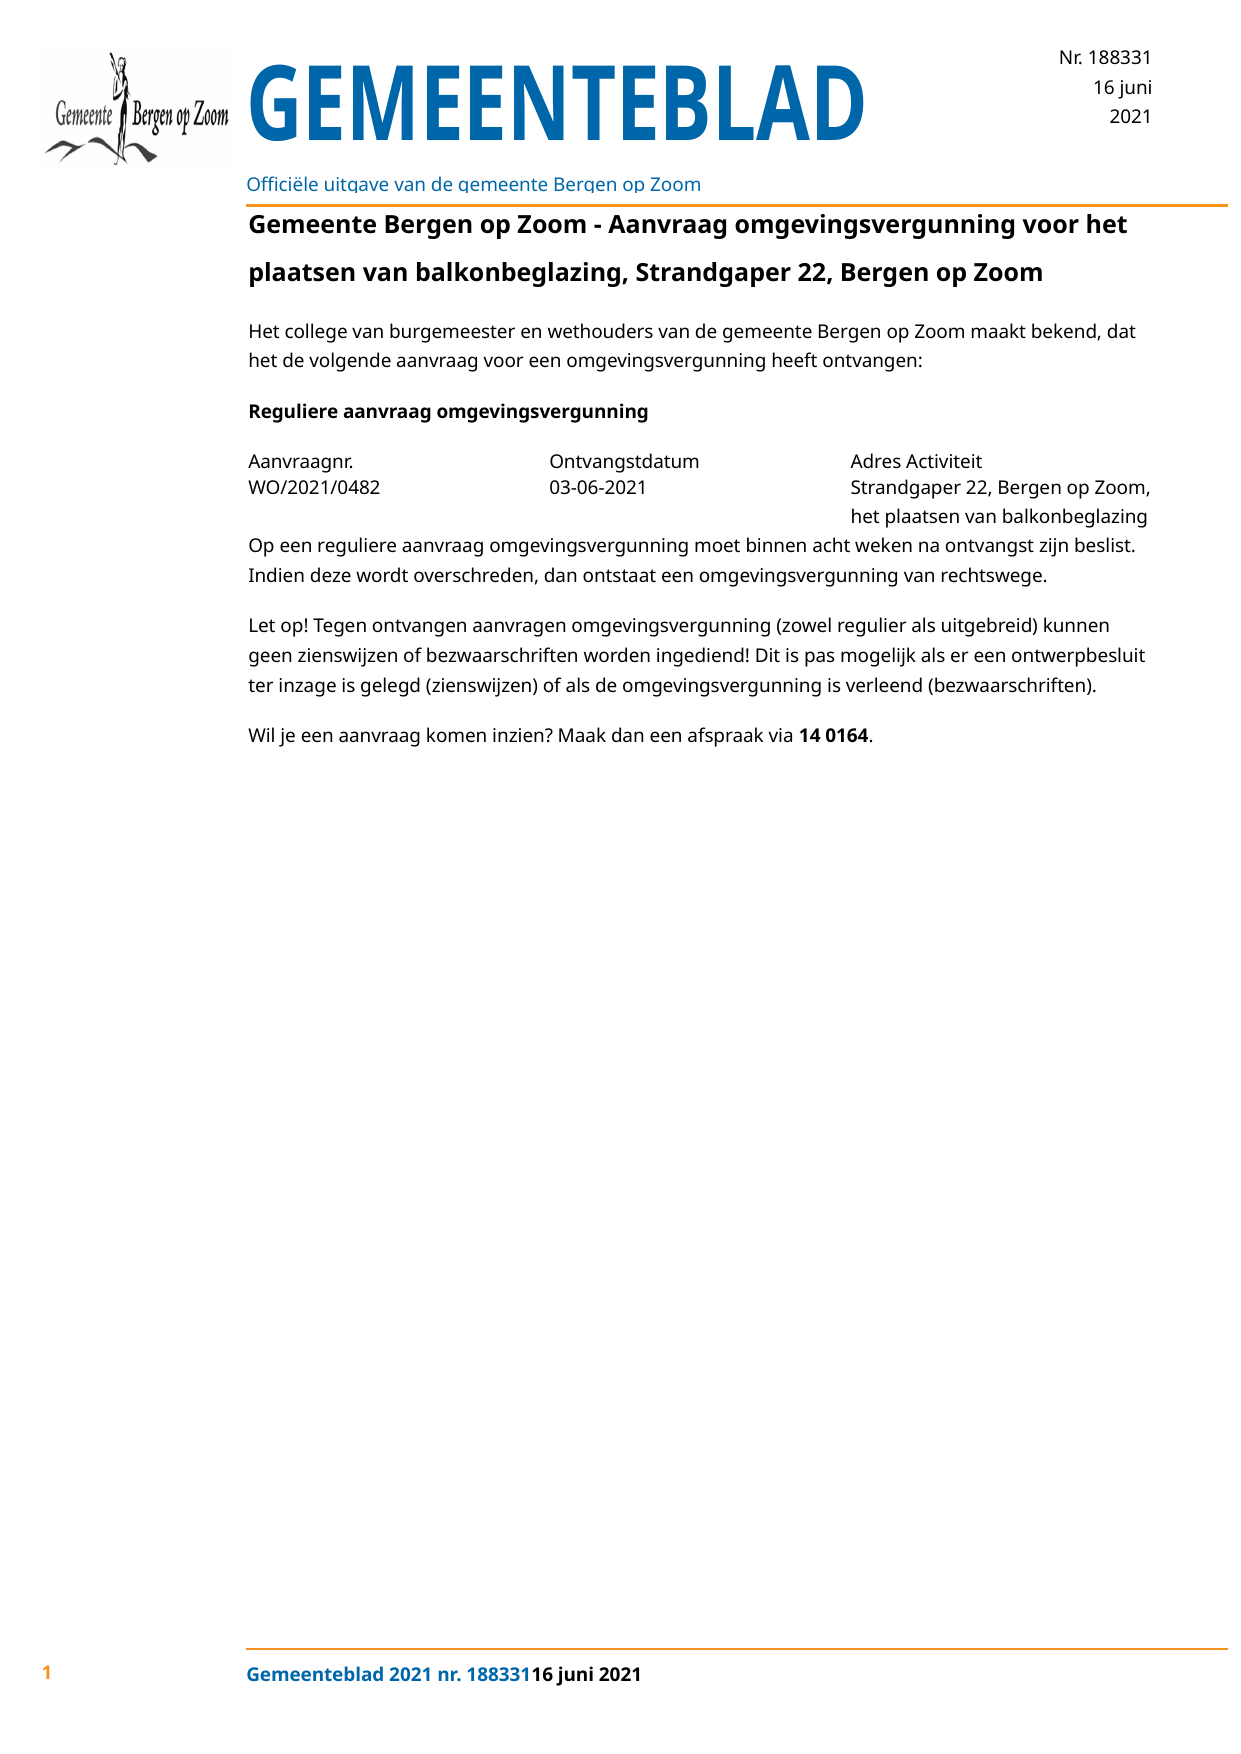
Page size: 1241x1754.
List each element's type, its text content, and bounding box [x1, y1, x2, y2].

table_cell 03-06-2021 [549, 474, 850, 529]
text Gemeente Bergen op Zoom - Aanvraag omgevingsvergunning voor het plaatsen van balkonbeglazing, Strandgaper 22, Bergen op Zoom [248, 207, 1152, 288]
table_cell Strandgaper 22, Bergen op Zoom, het plaatsen van balkonbeglazing [850, 474, 1152, 529]
text Wil je een aanvraag komen inzien? Maak dan een afspraak via 14 0164. [248, 722, 1152, 748]
table_header Ontvangstdatum [549, 449, 850, 474]
table_cell WO/2021/0482 [248, 474, 549, 529]
table_header Adres Activiteit [850, 449, 1152, 474]
text Let op! Tegen ontvangen aanvragen omgevingsvergunning (zowel regulier als uitgebreid) kunnen geen zienswijzen of bezwaarschriften worden ingediend! Dit is pas mogelijk als er een ontwerpbesluit ter inzage is gelegd (zienswijzen) of als de omgevingsvergunning is verleend (bezwaarschriften). [248, 613, 1152, 698]
picture [41, 47, 231, 172]
table_header Aanvraagnr. [248, 449, 549, 474]
text Op een reguliere aanvraag omgevingsvergunning moet binnen acht weken na ontvangst zijn beslist. Indien deze wordt overschreden, dan ontstaat een omgevingsvergunning van rechtswege. [248, 533, 1152, 588]
text Reguliere aanvraag omgevingsvergunning [248, 398, 1152, 424]
text Het college van burgemeester en wethouders van de gemeente Bergen op Zoom maakt bekend, dat het de volgende aanvraag voor een omgevingsvergunning heeft ontvangen: [248, 318, 1152, 373]
